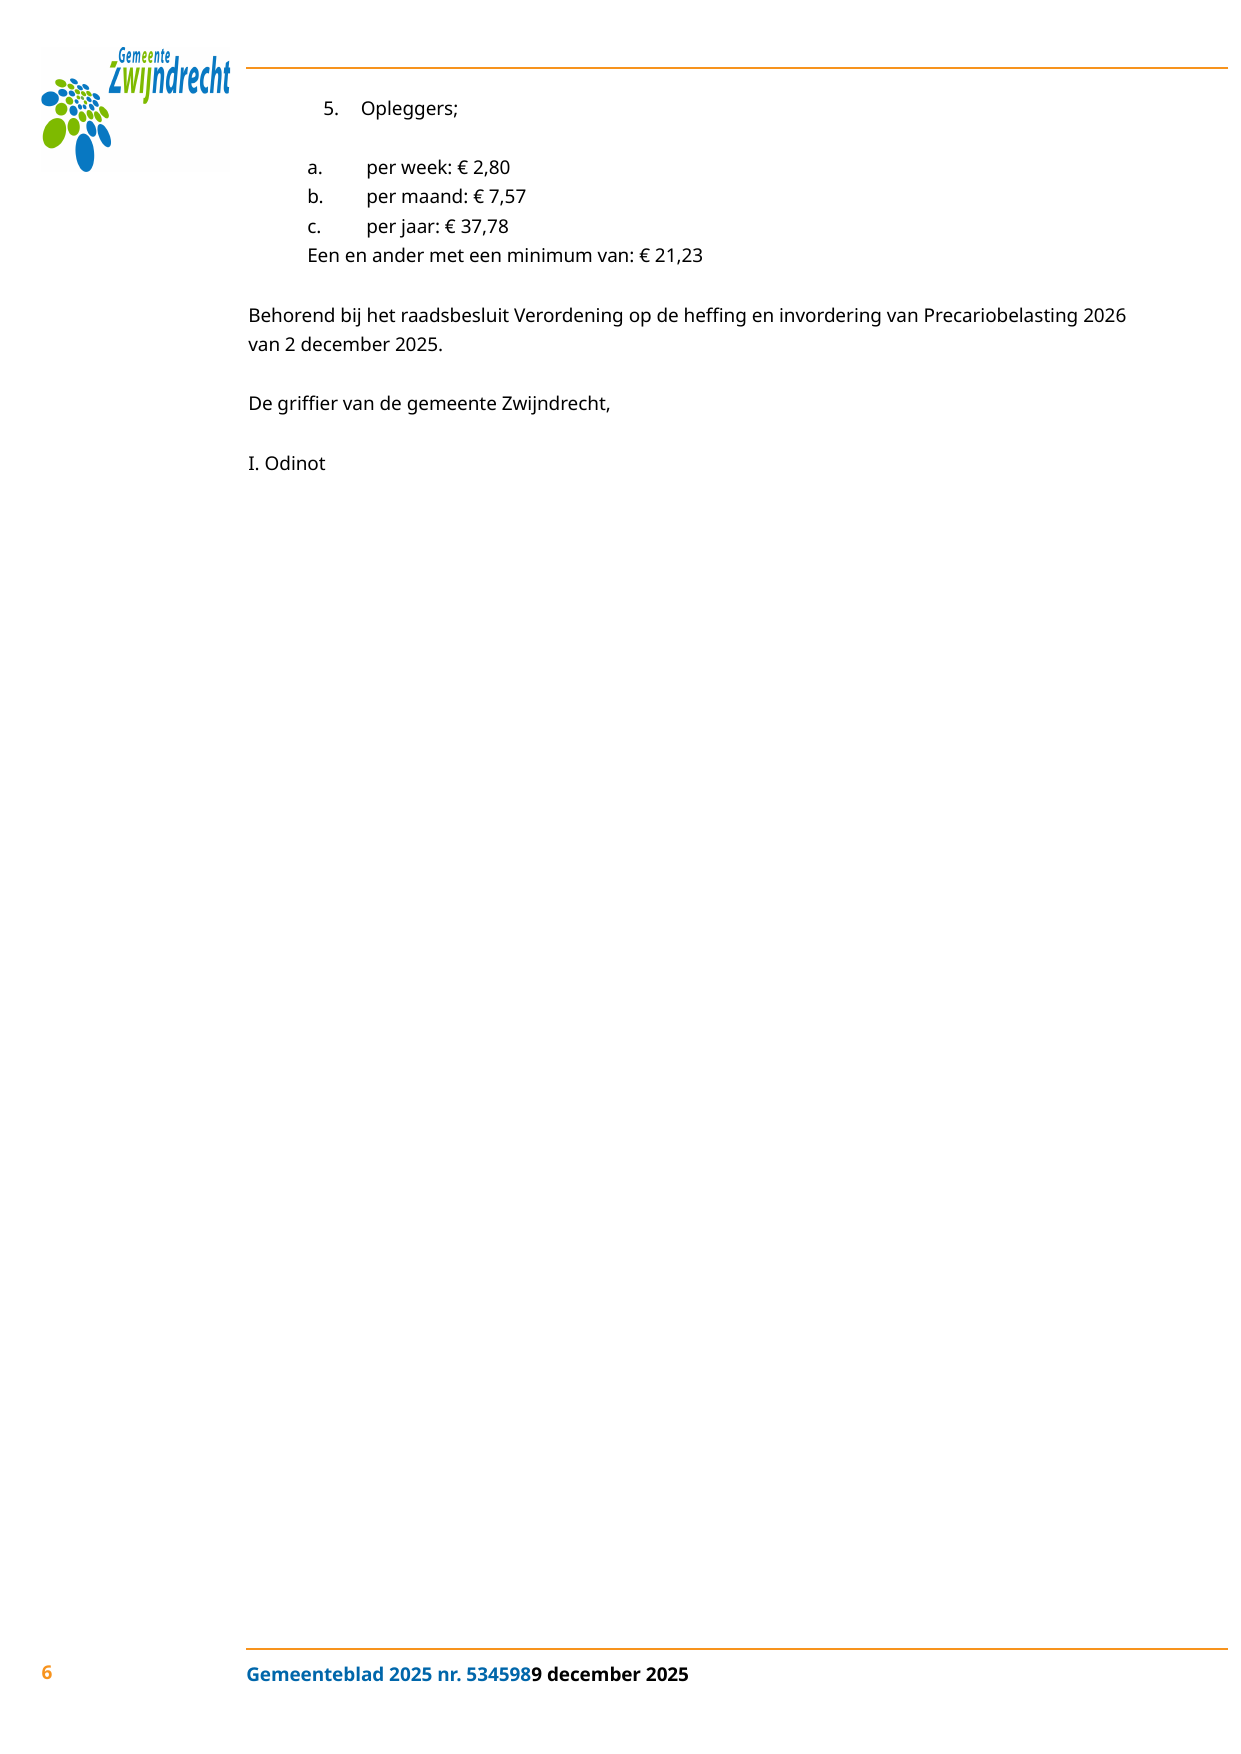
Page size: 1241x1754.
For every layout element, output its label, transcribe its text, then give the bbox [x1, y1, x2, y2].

list per maand: € 7,57 [307, 183, 1152, 209]
picture [41, 47, 231, 172]
text I. Odinot [248, 450, 1152, 476]
list per week: € 2,80 [307, 154, 1152, 180]
list Een en ander met een minimum van: € 21,23 [248, 243, 1152, 268]
list per jaar: € 37,78 [307, 213, 1152, 239]
text Behorend bij het raadsbesluit Verordening op de heffing en invordering van Precariobelasting 2026 van 2 december 2025. [248, 302, 1152, 357]
list Opleggers; [323, 95, 1152, 121]
text De griffier van de gemeente Zwijndrecht, [248, 391, 1152, 416]
